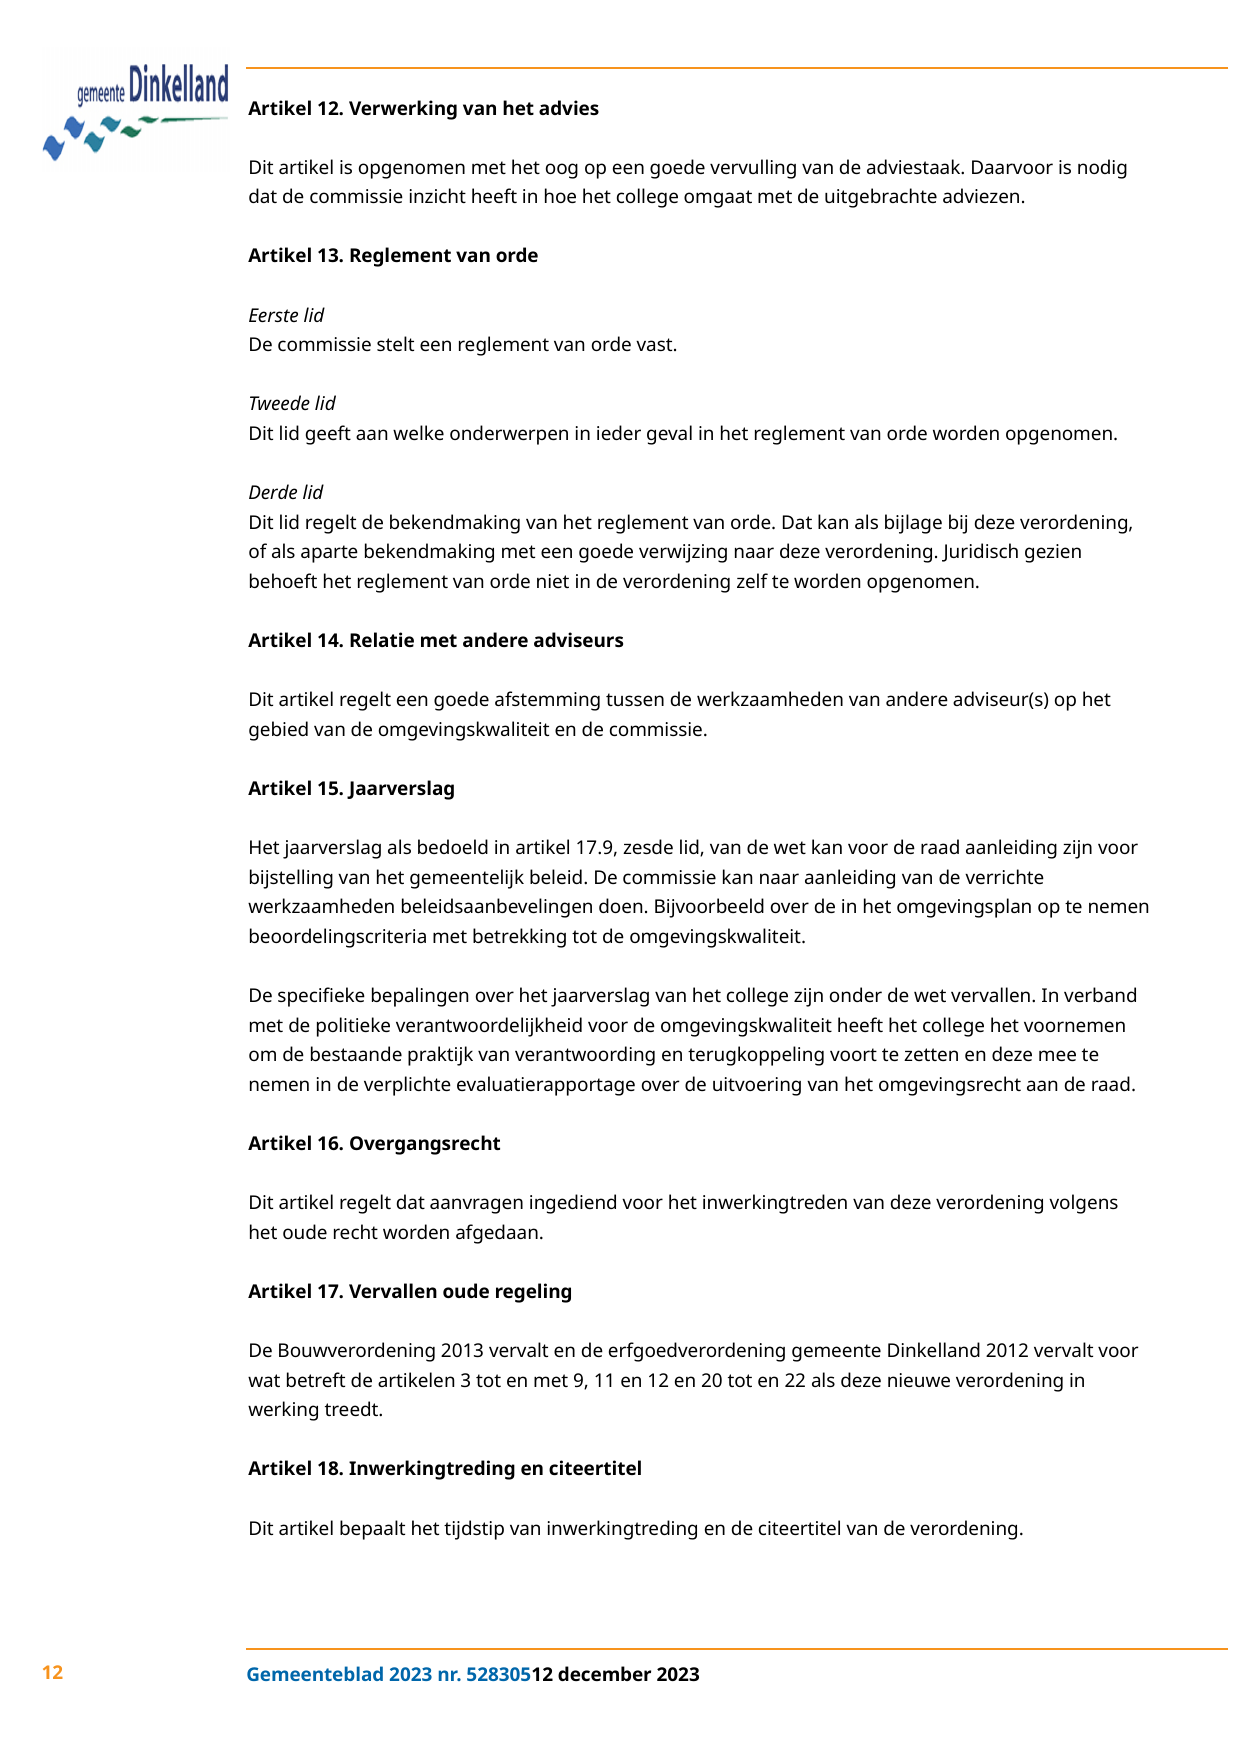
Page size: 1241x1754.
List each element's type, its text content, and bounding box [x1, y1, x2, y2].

text De Bouwverordening 2013 vervalt en de erfgoedverordening gemeente Dinkelland 2012 vervalt voor wat betreft de artikelen 3 tot en met 9, 11 en 12 en 20 tot en 22 als deze nieuwe verordening in werking treedt. [248, 1337, 1152, 1422]
text Tweede lid [248, 391, 1152, 416]
text Artikel 13. Reglement van orde [248, 243, 1152, 268]
text Het jaarverslag als bedoeld in artikel 17.9, zesde lid, van de wet kan voor de raad aanleiding zijn voor bijstelling van het gemeentelijk beleid. De commissie kan naar aanleiding van de verrichte werkzaamheden beleidsaanbevelingen doen. Bijvoorbeeld over de in het omgevingsplan op te nemen beoordelingscriteria met betrekking tot de omgevingskwaliteit. [248, 834, 1152, 949]
text Artikel 15. Jaarverslag [248, 775, 1152, 801]
text Dit lid geeft aan welke onderwerpen in ieder geval in het reglement van orde worden opgenomen. [248, 420, 1152, 446]
text Artikel 12. Verwerking van het advies [248, 95, 1152, 121]
text Dit artikel bepaalt het tijdstip van inwerkingtreding en de citeertitel van de verordening. [248, 1515, 1152, 1541]
text Artikel 14. Relatie met andere adviseurs [248, 627, 1152, 653]
text Dit artikel is opgenomen met het oog op een goede vervulling van de adviestaak. Daarvoor is nodig dat de commissie inzicht heeft in hoe het college omgaat met de uitgebrachte adviezen. [248, 154, 1152, 209]
text De commissie stelt een reglement van orde vast. [248, 331, 1152, 357]
text Dit artikel regelt dat aanvragen ingediend voor het inwerkingtreden van deze verordening volgens het oude recht worden afgedaan. [248, 1189, 1152, 1245]
text Dit artikel regelt een goede afstemming tussen de werkzaamheden van andere adviseur(s) op het gebied van de omgevingskwaliteit en de commissie. [248, 686, 1152, 742]
picture [41, 47, 231, 172]
text De specifieke bepalingen over het jaarverslag van het college zijn onder de wet vervallen. In verband met de politieke verantwoordelijkheid voor de omgevingskwaliteit heeft het college het voornemen om de bestaande praktijk van verantwoording en terugkoppeling voort te zetten en deze mee te nemen in de verplichte evaluatierapportage over de uitvoering van het omgevingsrecht aan de raad. [248, 982, 1152, 1097]
text Eerste lid [248, 302, 1152, 328]
text Derde lid [248, 479, 1152, 505]
text Dit lid regelt de bekendmaking van het reglement van orde. Dat kan als bijlage bij deze verordening, of als aparte bekendmaking met een goede verwijzing naar deze verordening. Juridisch gezien behoeft het reglement van orde niet in de verordening zelf te worden opgenomen. [248, 509, 1152, 594]
text Artikel 18. Inwerkingtreding en citeertitel [248, 1456, 1152, 1481]
text Artikel 16. Overgangsrecht [248, 1130, 1152, 1156]
text Artikel 17. Vervallen oude regeling [248, 1278, 1152, 1304]
